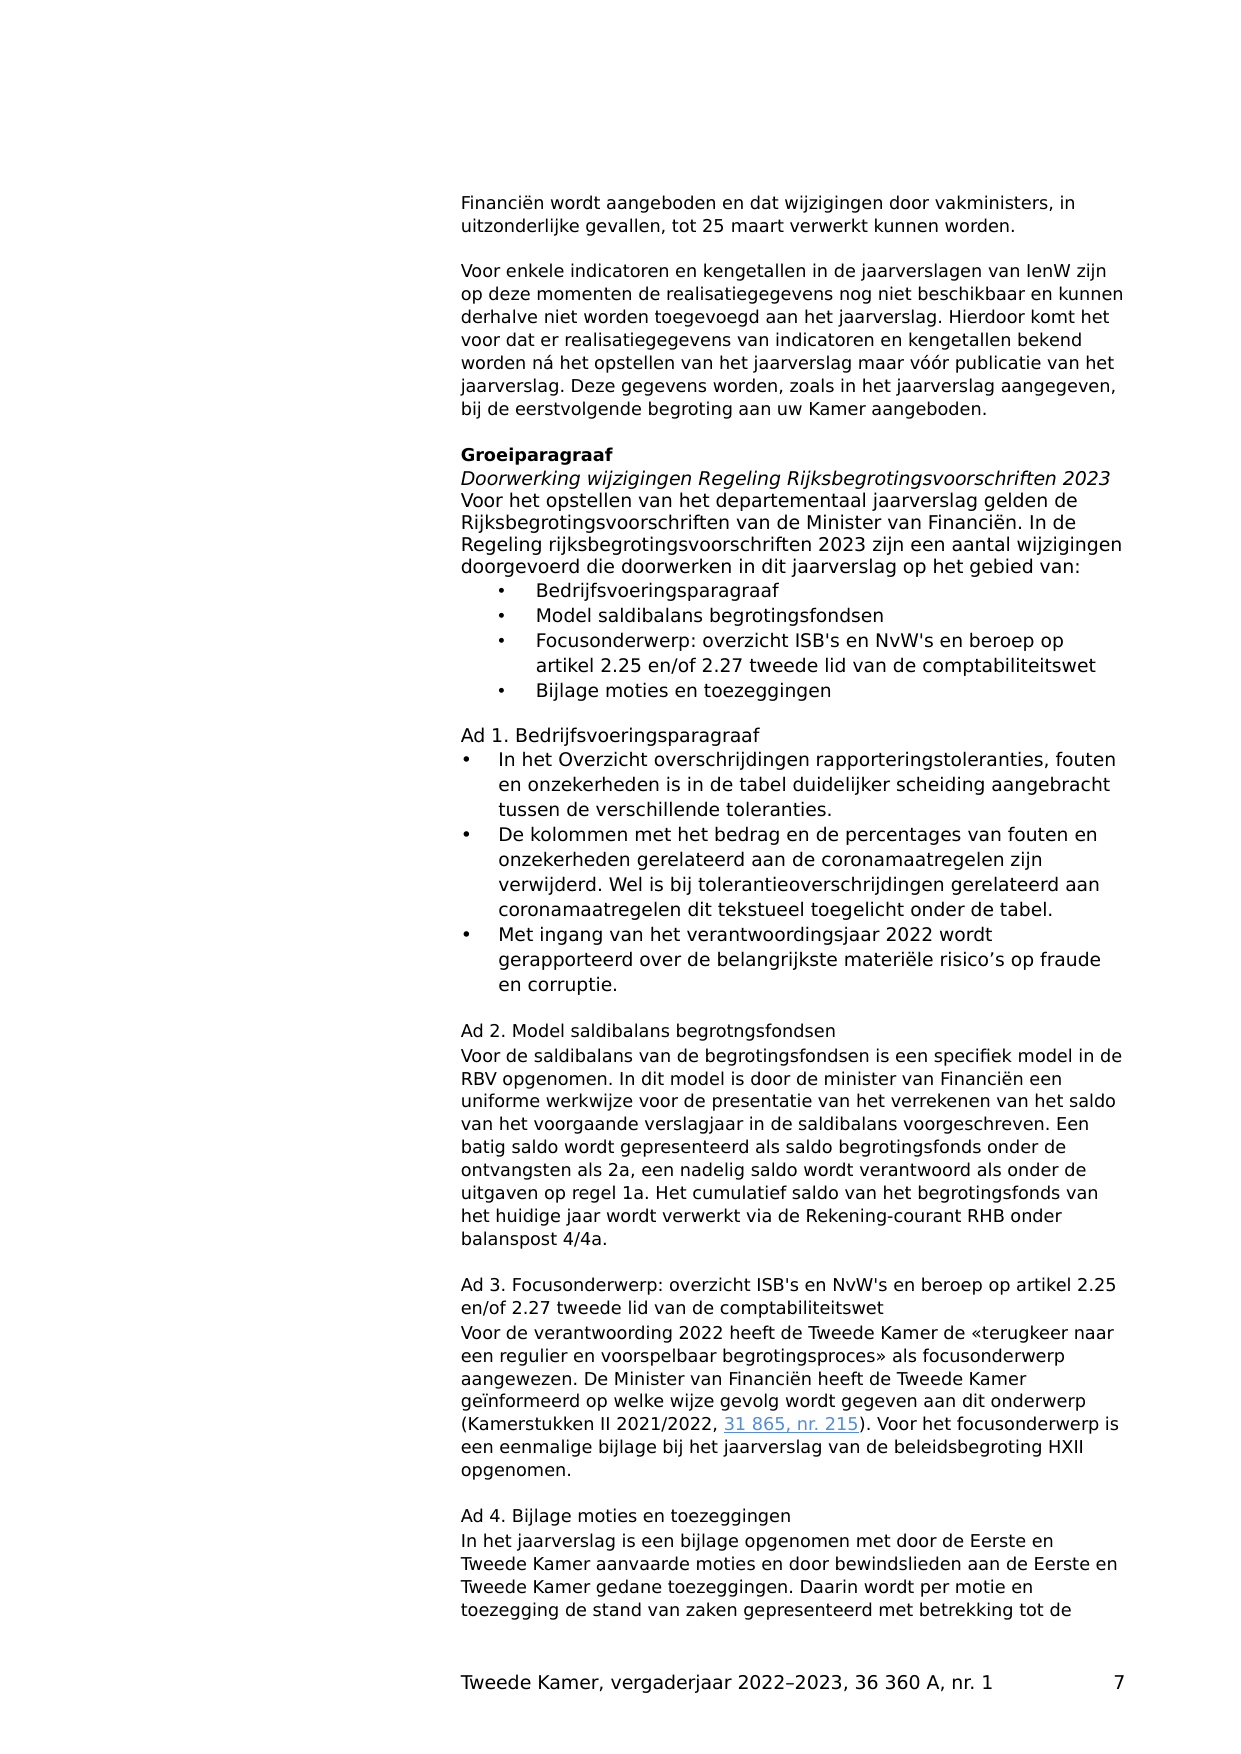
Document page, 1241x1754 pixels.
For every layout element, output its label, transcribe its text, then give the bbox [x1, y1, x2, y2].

list In het Overzicht overschrijdingen rapporteringstoleranties, fouten en onzekerheden is in de tabel duidelijker scheiding aangebracht tussen de verschillende toleranties. [461, 747, 1125, 822]
list De kolommen met het bedrag en de percentages van fouten en onzekerheden gerelateerd aan de coronamaatregelen zijn verwijderd. Wel is bij tolerantieoverschrijdingen gerelateerd aan coronamaatregelen dit tekstueel toegelicht onder de tabel. [461, 822, 1125, 922]
list Bijlage moties en toezeggingen [498, 678, 1125, 703]
text Voor enkele indicatoren en kengetallen in de jaarverslagen van IenW zijn op deze momenten de realisatiegegevens nog niet beschikbaar en kunnen derhalve niet worden toegevoegd aan het jaarverslag. Hierdoor komt het voor dat er realisatiegegevens van indicatoren en kengetallen bekend worden ná het opstellen van het jaarverslag maar vóór publicatie van het jaarverslag. Deze gegevens worden, zoals in het jaarverslag aangegeven, bij de eerstvolgende begroting aan uw Kamer aangeboden. [461, 259, 1125, 420]
text In het jaarverslag is een bijlage opgenomen met door de Eerste en Tweede Kamer aanvaarde moties en door bewindslieden aan de Eerste en Tweede Kamer gedane toezeggingen. Daarin wordt per motie en toezegging de stand van zaken gepresenteerd met betrekking tot de [461, 1529, 1125, 1621]
list Focusonderwerp: overzicht ISB's en NvW's en beroep op artikel 2.25 en/of 2.27 tweede lid van de comptabiliteitswet [498, 628, 1125, 678]
text Voor de saldibalans van de begrotingsfondsen is een specifiek model in de RBV opgenomen. In dit model is door de minister van Financiën een uniforme werkwijze voor de presentatie van het verrekenen van het saldo van het voorgaande verslagjaar in de saldibalans voorgeschreven. Een batig saldo wordt gepresenteerd als saldo begrotingsfonds onder de ontvangsten als 2a, een nadelig saldo wordt verantwoord als onder de uitgaven op regel 1a. Het cumulatief saldo van het begrotingsfonds van het huidige jaar wordt verwerkt via de Rekening-courant RHB onder balanspost 4/4a. [461, 1044, 1125, 1250]
list Bedrijfsvoeringsparagraaf [498, 578, 1125, 603]
text Doorwerking wijzigingen Regeling Rijksbegrotingsvoorschriften 2023 Voor het opstellen van het departementaal jaarverslag gelden de Rijksbegrotingsvoorschriften van de Minister van Financiën. In de Regeling rijksbegrotingsvoorschriften 2023 zijn een aantal wijzigingen doorgevoerd die doorwerken in dit jaarverslag op het gebied van: [461, 468, 1125, 578]
list Met ingang van het verantwoordingsjaar 2022 wordt gerapporteerd over de belangrijkste materiële risico’s op fraude en corruptie. [461, 922, 1125, 997]
text Ad 1. Bedrijfsvoeringsparagraaf [461, 725, 1125, 747]
text Groeiparagraaf [461, 443, 1125, 466]
text Ad 3. Focusonderwerp: overzicht ISB's en NvW's en beroep op artikel 2.25 en/of 2.27 tweede lid van de comptabiliteitswet [461, 1273, 1125, 1319]
text Financiën wordt aangeboden en dat wijzigingen door vakministers, in uitzonderlijke gevallen, tot 25 maart verwerkt kunnen worden. [461, 191, 1125, 237]
list Model saldibalans begrotingsfondsen [498, 603, 1125, 628]
text Ad 2. Model saldibalans begrotngsfondsen [461, 1019, 1125, 1042]
text Ad 4. Bijlage moties en toezeggingen [461, 1504, 1125, 1527]
text Voor de verantwoording 2022 heeft de Tweede Kamer de «terugkeer naar een regulier en voorspelbaar begrotingsproces» als focusonderwerp aangewezen. De Minister van Financiën heeft de Tweede Kamer geïnformeerd op welke wijze gevolg wordt gegeven aan dit onderwerp (Kamerstukken II 2021/2022, 31 865, nr. 215). Voor het focusonderwerp is een eenmalige bijlage bij het jaarverslag van de beleidsbegroting HXII opgenomen. [461, 1321, 1125, 1481]
